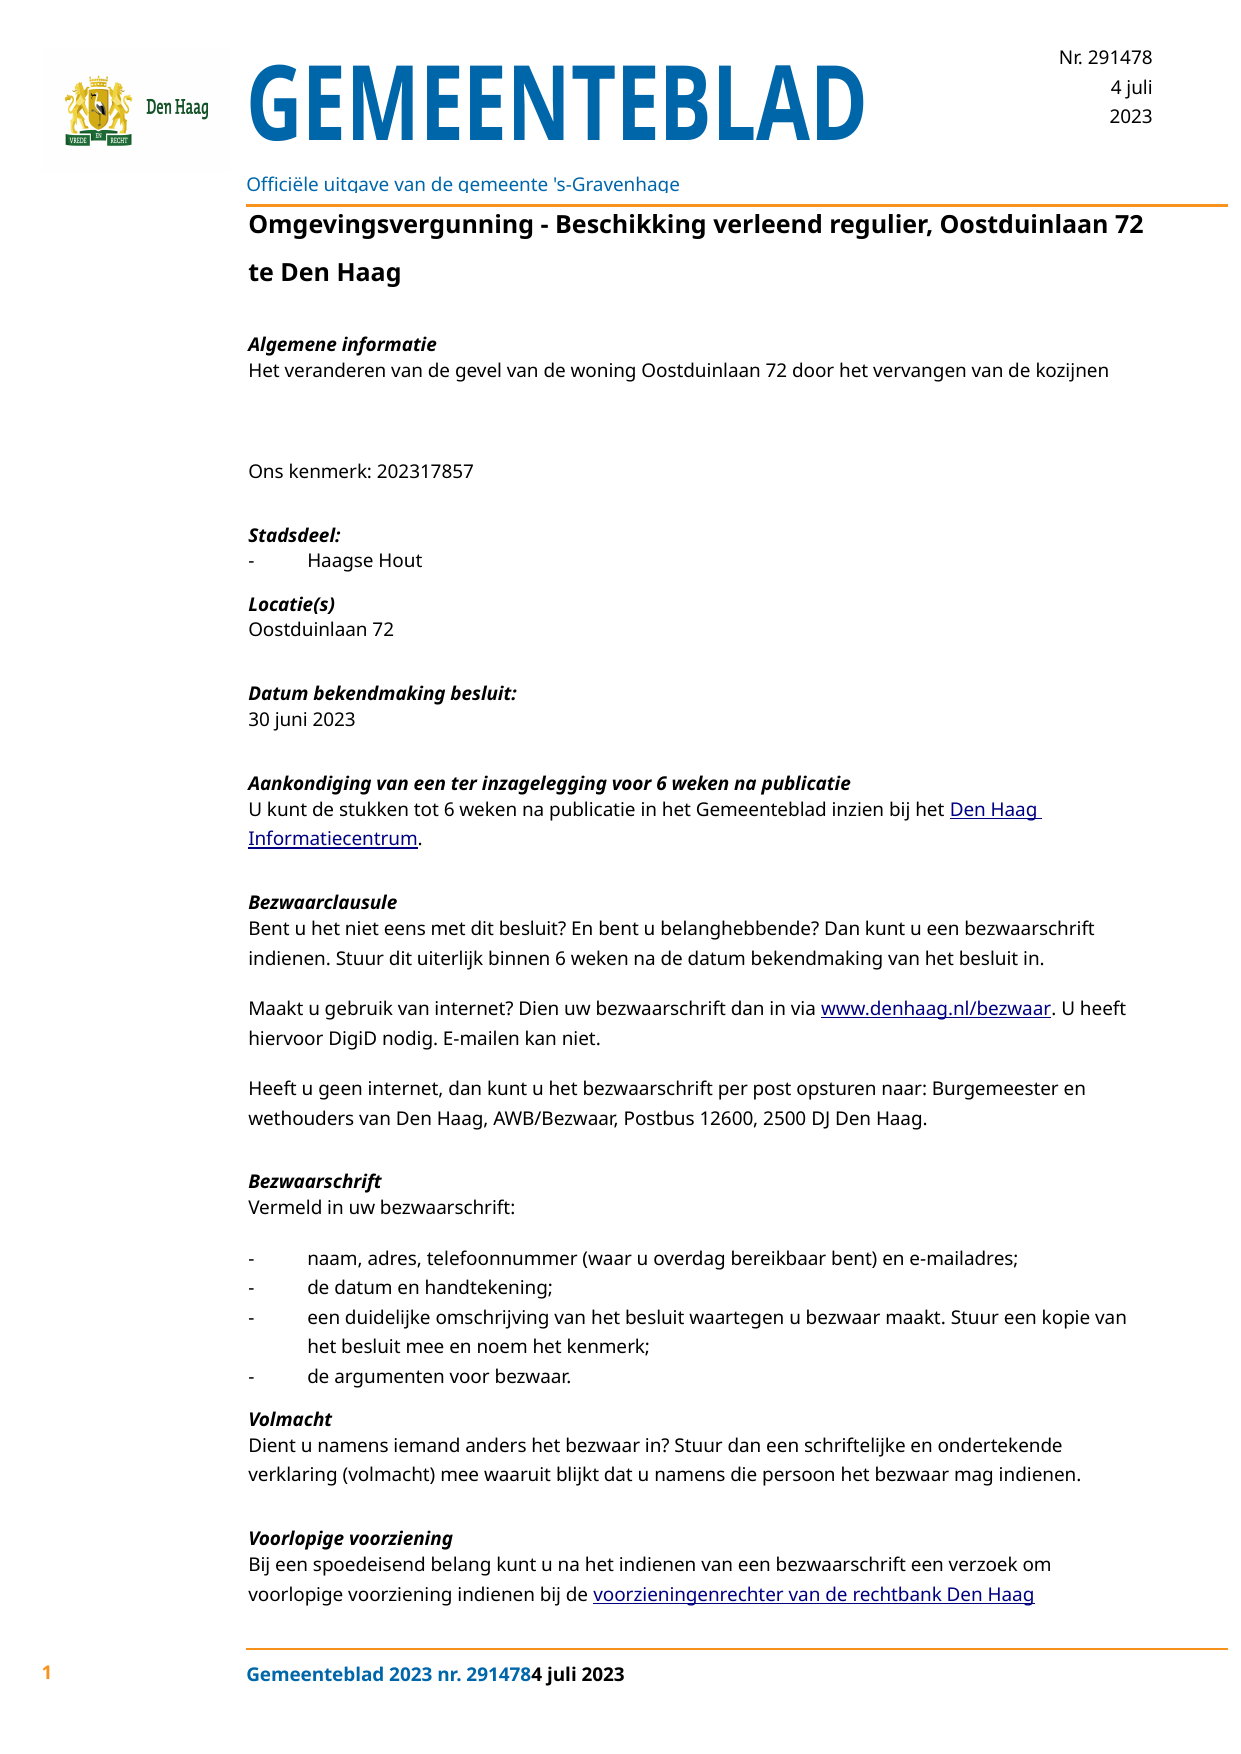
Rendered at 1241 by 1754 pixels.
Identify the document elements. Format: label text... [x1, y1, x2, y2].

text Ons kenmerk: 202317857 [248, 458, 1152, 484]
list een duidelijke omschrijving van het besluit waartegen u bezwaar maakt. Stuur een kopie van het besluit mee en noem het kenmerk; [248, 1304, 1152, 1359]
text Aankondiging van een ter inzagelegging voor 6 weken na publicatie [248, 770, 1152, 796]
text Volmacht [248, 1406, 1152, 1432]
list naam, adres, telefoonnummer (waar u overdag bereikbaar bent) en e-mailadres; [248, 1245, 1152, 1271]
text Voorlopige voorziening [248, 1526, 1152, 1551]
text Stadsdeel: [248, 522, 1152, 548]
text Het veranderen van de gevel van de woning Oostduinlaan 72 door het vervangen van de kozijnen [248, 357, 1152, 383]
text Omgevingsvergunning - Beschikking verleend regulier, Oostduinlaan 72 te Den Haag [248, 207, 1152, 288]
text Bent u het niet eens met dit besluit? En bent u belanghebbende? Dan kunt u een bezwaarschrift indienen. Stuur dit uiterlijk binnen 6 weken na de datum bekendmaking van het besluit in. [248, 915, 1152, 971]
text Heeft u geen internet, dan kunt u het bezwaarschrift per post opsturen naar: Burgemeester en wethouders van Den Haag, AWB/Bezwaar, Postbus 12600, 2500 DJ Den Haag. [248, 1075, 1152, 1131]
list Haagse Hout [248, 548, 1152, 573]
picture [41, 47, 231, 172]
text Bezwaarclausule [248, 889, 1152, 915]
list de datum en handtekening; [248, 1274, 1152, 1300]
text Oostduinlaan 72 [248, 617, 1152, 642]
text Vermeld in uw bezwaarschrift: [248, 1194, 1152, 1220]
list de argumenten voor bezwaar. [248, 1363, 1152, 1389]
text Algemene informatie [248, 331, 1152, 357]
text Datum bekendmaking besluit: [248, 681, 1152, 706]
text 30 juni 2023 [248, 706, 1152, 732]
text Maakt u gebruik van internet? Dien uw bezwaarschrift dan in via www.denhaag.nl/bezwaar. U heeft hiervoor DigiD nodig. E-mailen kan niet. [248, 995, 1152, 1051]
text Bij een spoedeisend belang kunt u na het indienen van een bezwaarschrift een verzoek om voorlopige voorziening indienen bij de voorzieningenrechter van de rechtbank Den Haag [248, 1551, 1152, 1607]
text U kunt de stukken tot 6 weken na publicatie in het Gemeenteblad inzien bij het Den Haag Informatiecentrum. [248, 796, 1152, 851]
text Locatie(s) [248, 591, 1152, 617]
text Dient u namens iemand anders het bezwaar in? Stuur dan een schriftelijke en ondertekende verklaring (volmacht) mee waaruit blijkt dat u namens die persoon het bezwaar mag indienen. [248, 1432, 1152, 1487]
text Bezwaarschrift [248, 1169, 1152, 1194]
